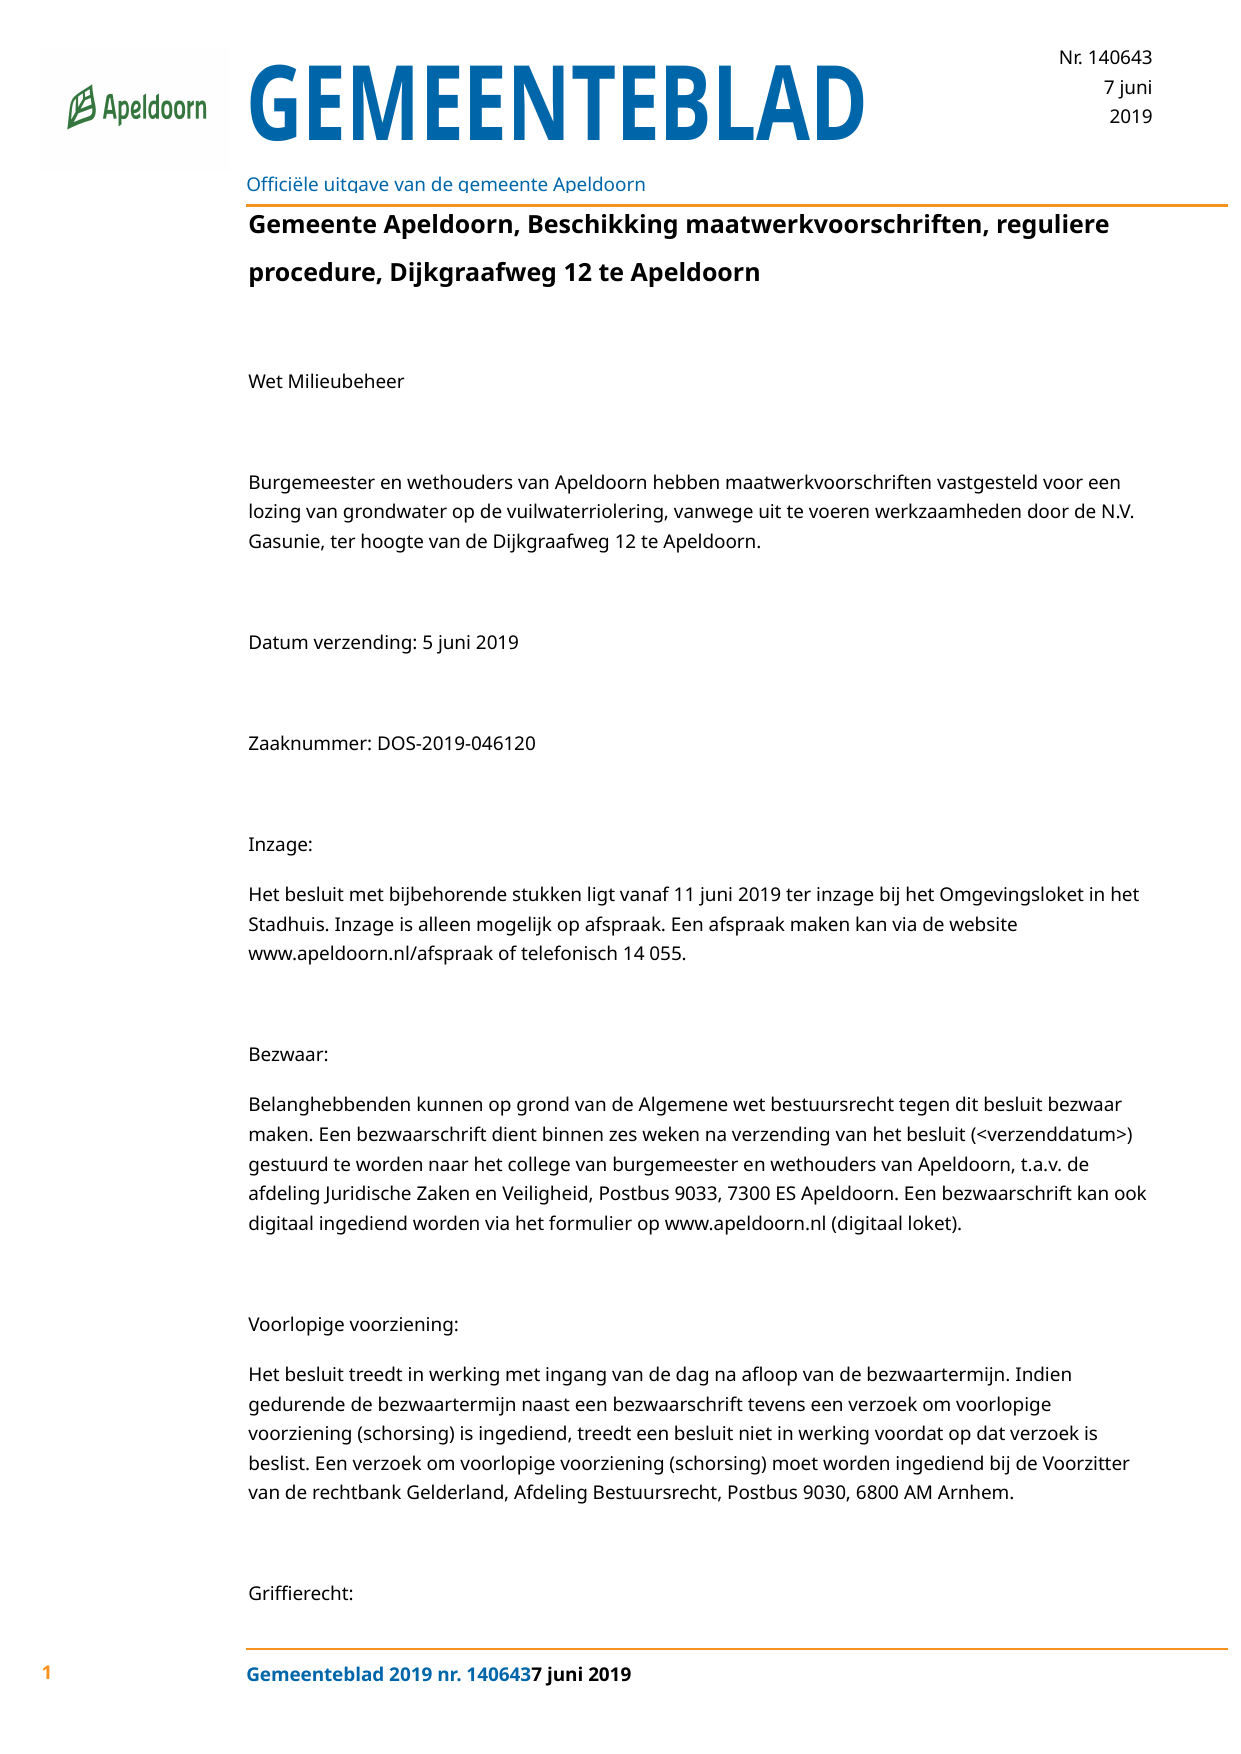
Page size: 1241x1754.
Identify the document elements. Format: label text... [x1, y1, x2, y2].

text Burgemeester en wethouders van Apeldoorn hebben maatwerkvoorschriften vastgesteld voor een lozing van grondwater op de vuilwaterriolering, vanwege uit te voeren werkzaamheden door de N.V. Gasunie, ter hoogte van de Dijkgraafweg 12 te Apeldoorn. [248, 469, 1152, 554]
text Wet Milieubeheer [248, 368, 1152, 394]
text Voorlopige voorziening: [248, 1311, 1152, 1337]
text Inzage: [248, 831, 1152, 857]
text Het besluit met bijbehorende stukken ligt vanaf 11 juni 2019 ter inzage bij het Omgevingsloket in het Stadhuis. Inzage is alleen mogelijk op afspraak. Een afspraak maken kan via de website www.apeldoorn.nl/afspraak of telefonisch 14 055. [248, 881, 1152, 966]
text Het besluit treedt in werking met ingang van de dag na afloop van de bezwaartermijn. Indien gedurende de bezwaartermijn naast een bezwaarschrift tevens een verzoek om voorlopige voorziening (schorsing) is ingediend, treedt een besluit niet in werking voordat op dat verzoek is beslist. Een verzoek om voorlopige voorziening (schorsing) moet worden ingediend bij de Voorzitter van de rechtbank Gelderland, Afdeling Bestuursrecht, Postbus 9030, 6800 AM Arnhem. [248, 1361, 1152, 1505]
text Zaaknummer: DOS-2019-046120 [248, 730, 1152, 756]
text Gemeente Apeldoorn, Beschikking maatwerkvoorschriften, reguliere procedure, Dijkgraafweg 12 te Apeldoorn [248, 207, 1152, 288]
text Bezwaar: [248, 1041, 1152, 1067]
text Belanghebbenden kunnen op grond van de Algemene wet bestuursrecht tegen dit besluit bezwaar maken. Een bezwaarschrift dient binnen zes weken na verzending van het besluit (<verzenddatum>) gestuurd te worden naar het college van burgemeester en wethouders van Apeldoorn, t.a.v. de afdeling Juridische Zaken en Veiligheid, Postbus 9033, 7300 ES Apeldoorn. Een bezwaarschrift kan ook digitaal ingediend worden via het formulier op www.apeldoorn.nl (digitaal loket). [248, 1092, 1152, 1236]
text Griffierecht: [248, 1580, 1152, 1606]
text Datum verzending: 5 juni 2019 [248, 629, 1152, 655]
picture [41, 47, 231, 172]
